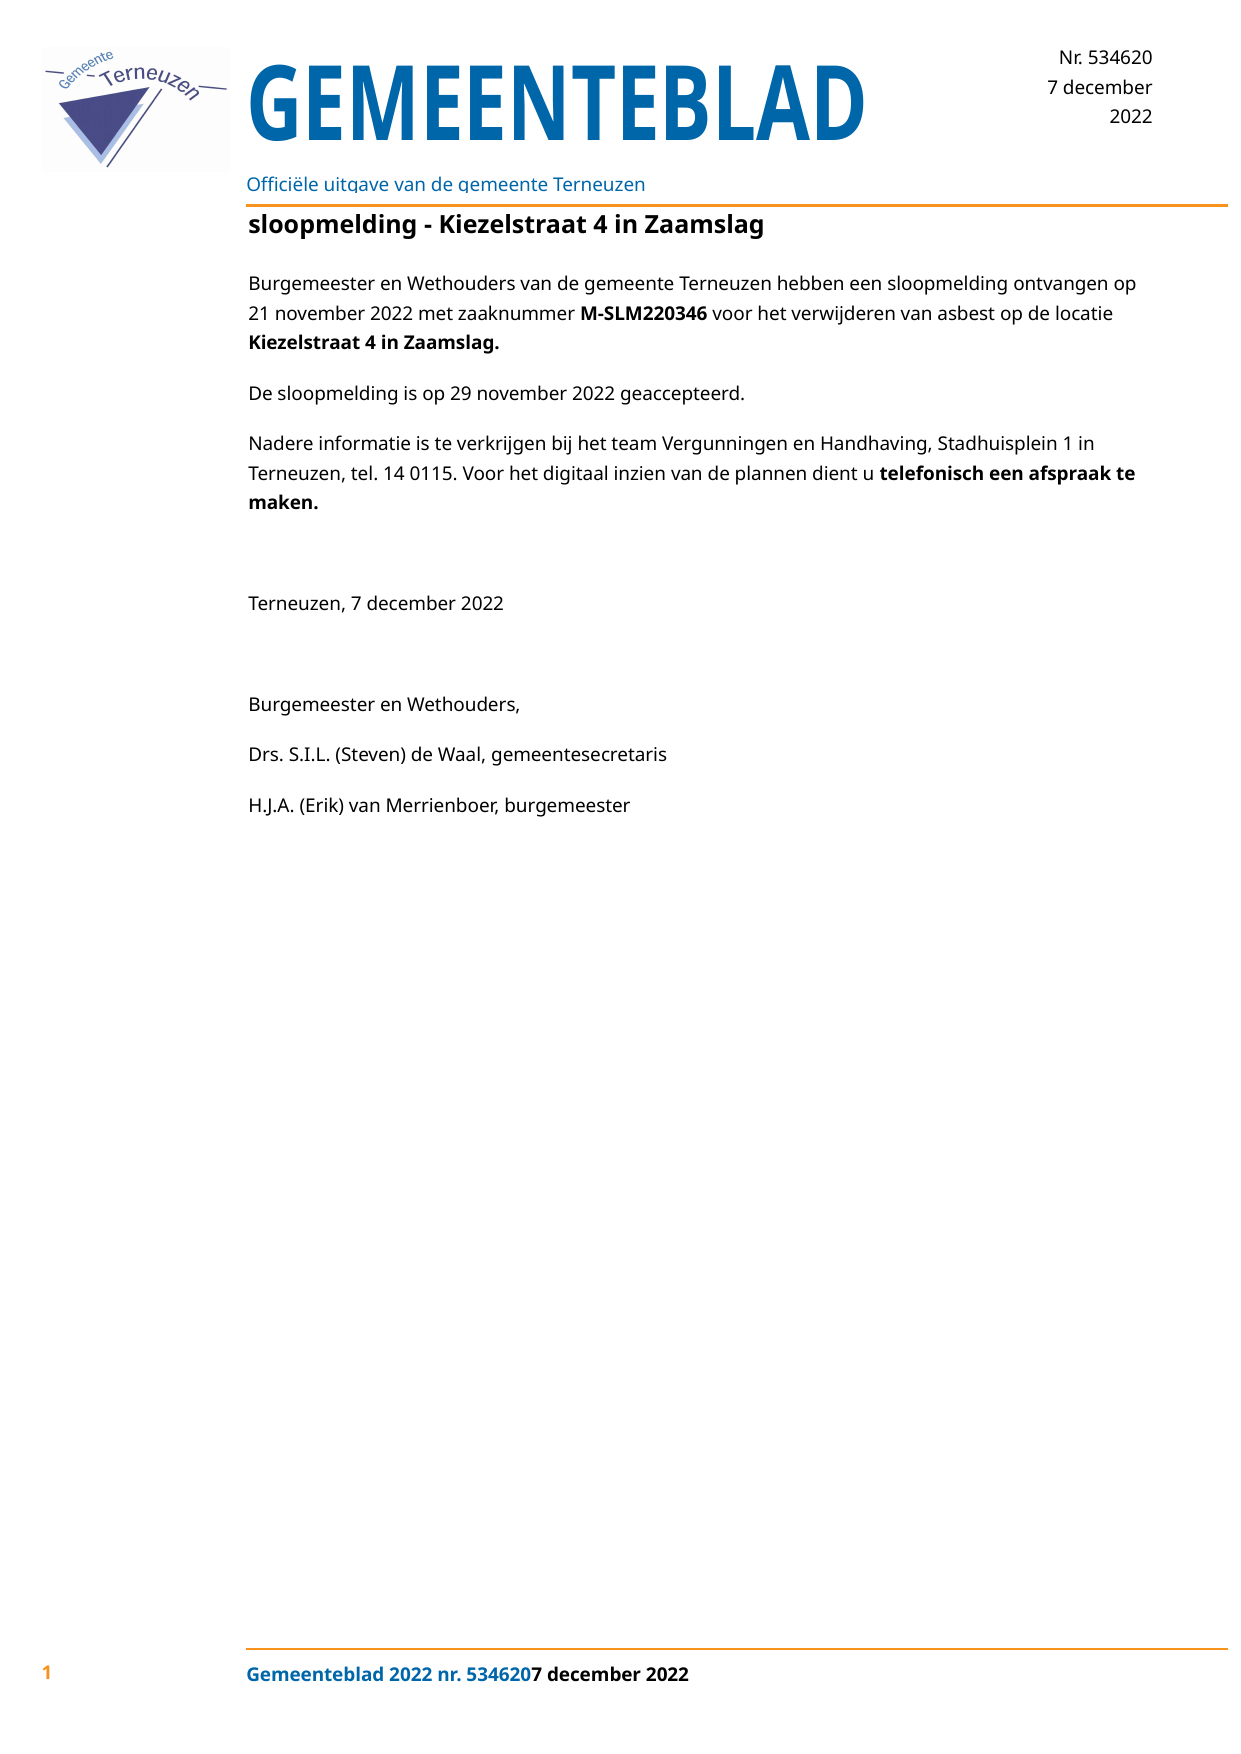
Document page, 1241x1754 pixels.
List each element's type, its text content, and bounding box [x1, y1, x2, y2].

text Terneuzen, 7 december 2022 [248, 590, 1152, 616]
text Burgemeester en Wethouders van de gemeente Terneuzen hebben een sloopmelding ontvangen op 21 november 2022 met zaaknummer M-SLM220346 voor het verwijderen van asbest op de locatie Kiezelstraat 4 in Zaamslag. [248, 270, 1152, 355]
text sloopmelding - Kiezelstraat 4 in Zaamslag [248, 207, 1152, 241]
picture [41, 47, 231, 172]
text Drs. S.I.L. (Steven) de Waal, gemeentesecretaris [248, 742, 1152, 767]
text Nadere informatie is te verkrijgen bij het team Vergunningen en Handhaving, Stadhuisplein 1 in Terneuzen, tel. 14 0115. Voor het digitaal inzien van de plannen dient u telefonisch een afspraak te maken. [248, 430, 1152, 515]
text H.J.A. (Erik) van Merrienboer, burgemeester [248, 792, 1152, 818]
text Burgemeester en Wethouders, [248, 691, 1152, 717]
text De sloopmelding is op 29 november 2022 geaccepteerd. [248, 380, 1152, 406]
